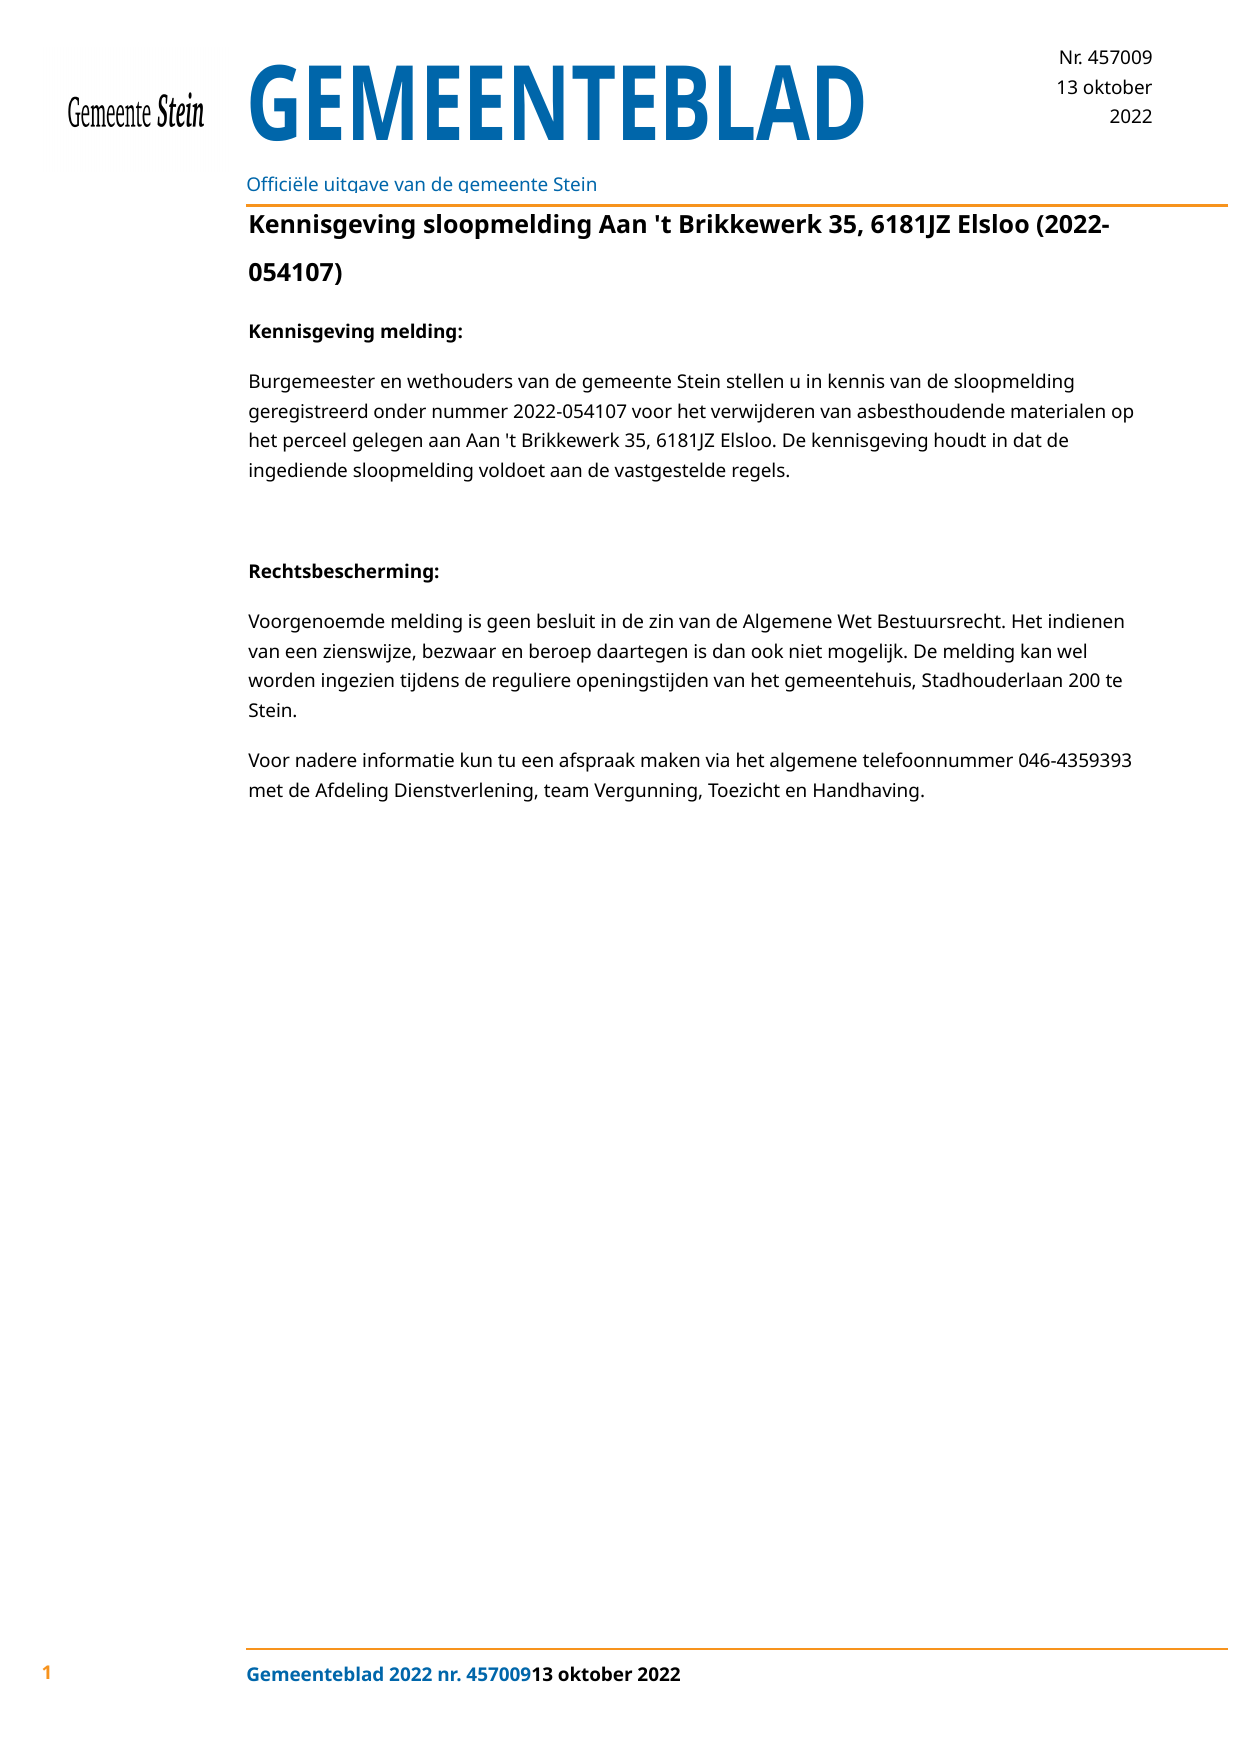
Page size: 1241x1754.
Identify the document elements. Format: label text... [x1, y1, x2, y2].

text Rechtsbescherming: [248, 558, 1152, 584]
text Voorgenoemde melding is geen besluit in de zin van de Algemene Wet Bestuursrecht. Het indienen van een zienswijze, bezwaar en beroep daartegen is dan ook niet mogelijk. De melding kan wel worden ingezien tijdens de reguliere openingstijden van het gemeentehuis, Stadhouderlaan 200 te Stein. [248, 608, 1152, 723]
text Burgemeester en wethouders van de gemeente Stein stellen u in kennis van de sloopmelding geregistreerd onder nummer 2022-054107 voor het verwijderen van asbesthoudende materialen op het perceel gelegen aan Aan 't Brikkewerk 35, 6181JZ Elsloo. De kennisgeving houdt in dat de ingediende sloopmelding voldoet aan de vastgestelde regels. [248, 368, 1152, 483]
text Kennisgeving melding: [248, 318, 1152, 344]
picture [41, 47, 231, 172]
text Kennisgeving sloopmelding Aan 't Brikkewerk 35, 6181JZ Elsloo (2022-054107) [248, 207, 1152, 288]
text Voor nadere informatie kun tu een afspraak maken via het algemene telefoonnummer 046-4359393 met de Afdeling Dienstverlening, team Vergunning, Toezicht en Handhaving. [248, 747, 1152, 803]
